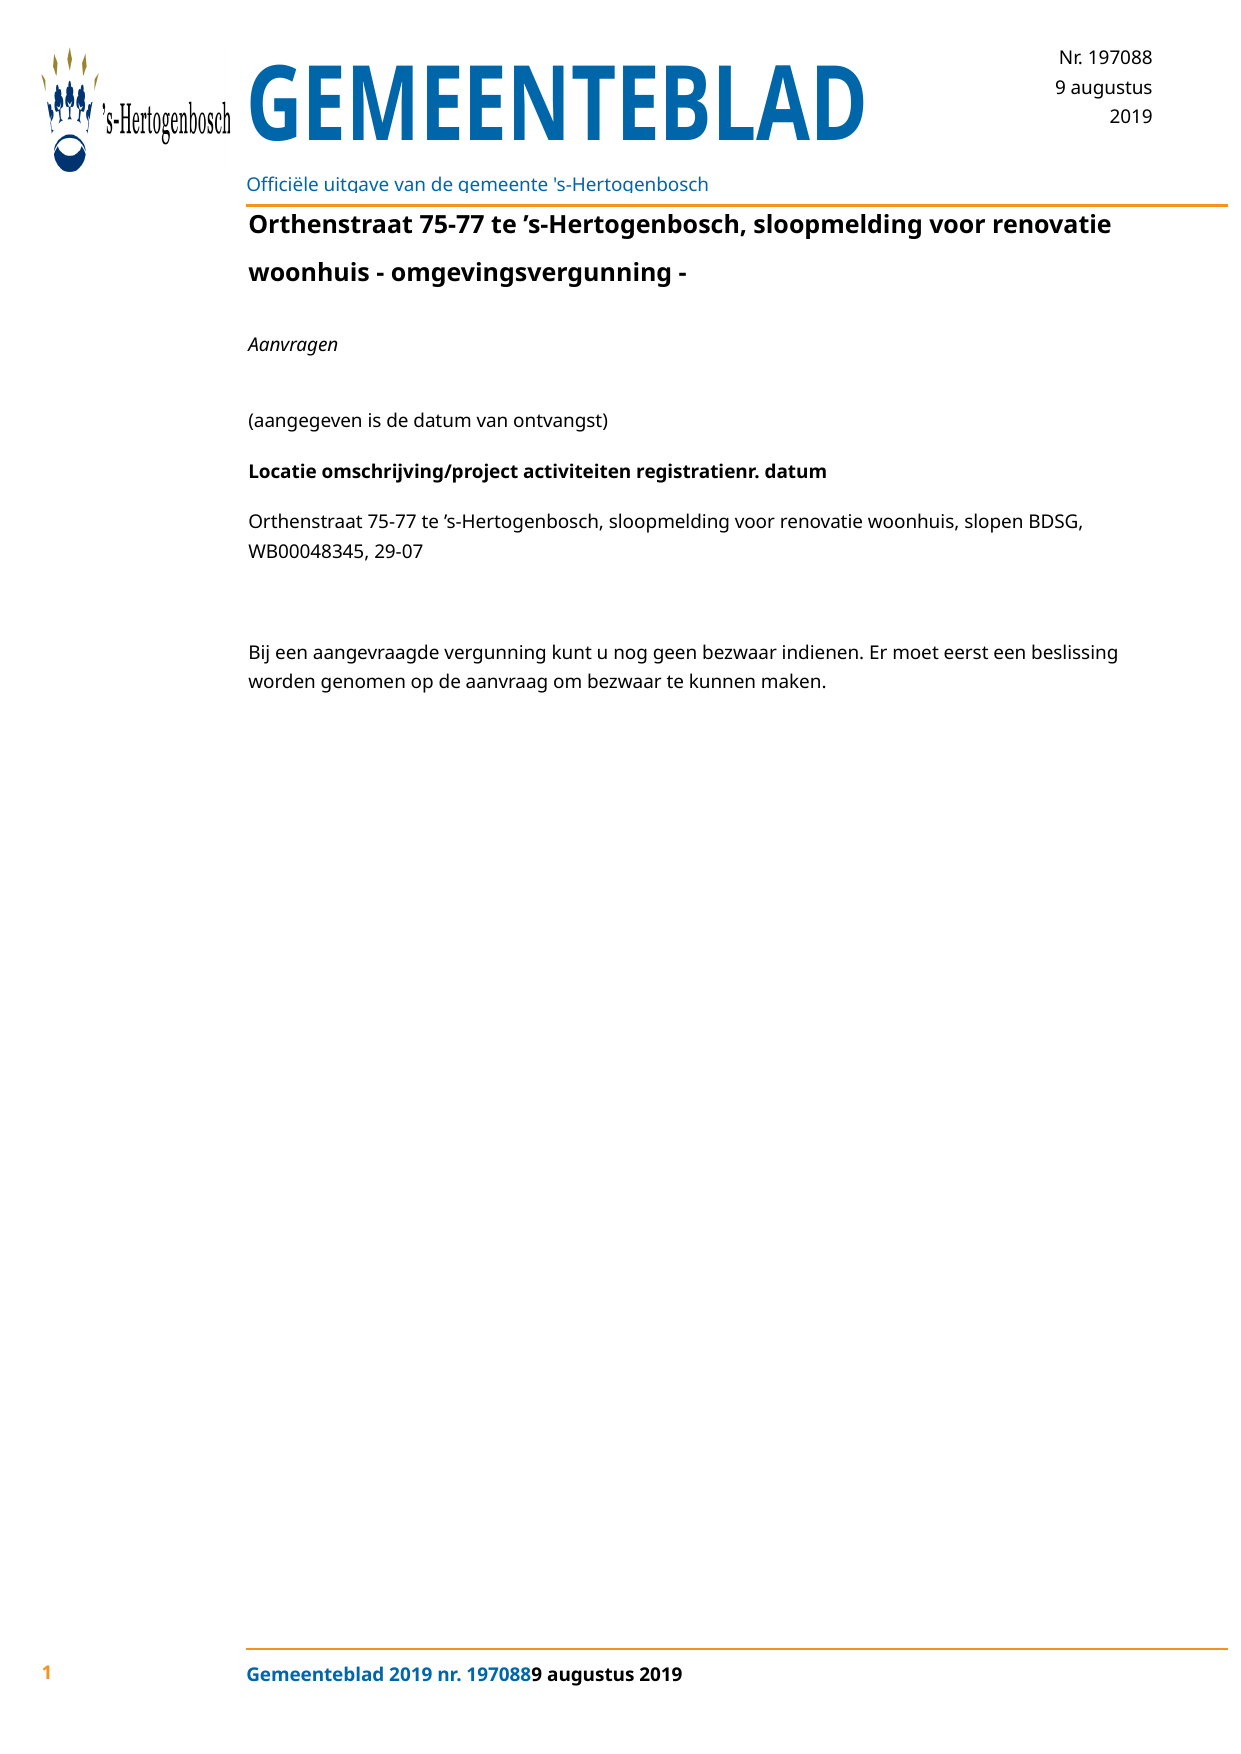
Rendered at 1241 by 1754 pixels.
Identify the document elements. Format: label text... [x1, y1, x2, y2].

text (aangegeven is de datum van ontvangst) [248, 408, 1152, 433]
text Orthenstraat 75-77 te ’s-Hertogenbosch, sloopmelding voor renovatie woonhuis - omgevingsvergunning - [248, 207, 1152, 288]
text Orthenstraat 75-77 te ’s-Hertogenbosch, sloopmelding voor renovatie woonhuis, slopen BDSG, WB00048345, 29-07 [248, 508, 1152, 564]
text Bij een aangevraagde vergunning kunt u nog geen bezwaar indienen. Er moet eerst een beslissing worden genomen op de aanvraag om bezwaar te kunnen maken. [248, 639, 1152, 694]
text Aanvragen [248, 331, 1152, 357]
text Locatie omschrijving/project activiteiten registratienr. datum [248, 458, 1152, 484]
picture [41, 47, 231, 172]
